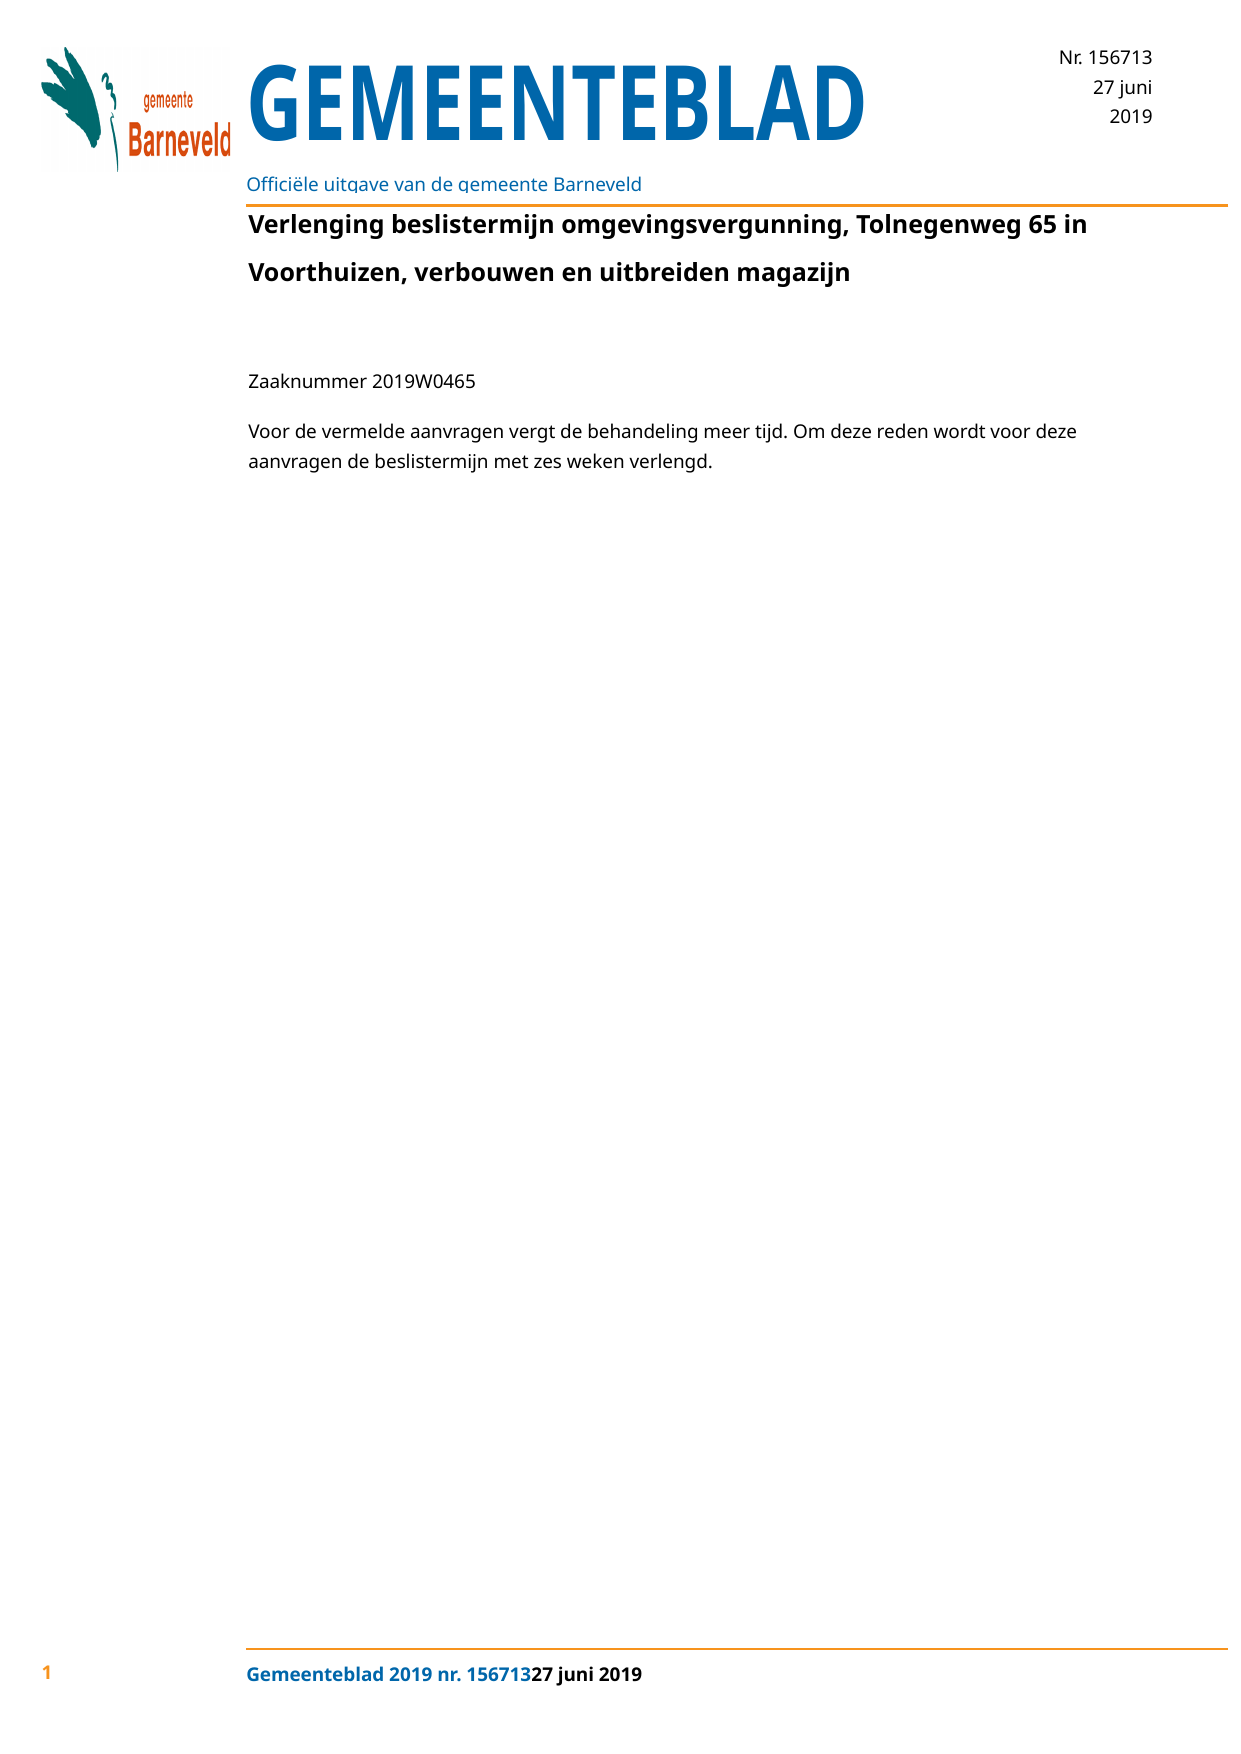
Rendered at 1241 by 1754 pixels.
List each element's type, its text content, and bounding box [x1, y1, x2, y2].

picture [41, 47, 231, 172]
text Zaaknummer 2019W0465 [248, 368, 1152, 394]
text Verlenging beslistermijn omgevingsvergunning, Tolnegenweg 65 in Voorthuizen, verbouwen en uitbreiden magazijn [248, 207, 1152, 288]
text Voor de vermelde aanvragen vergt de behandeling meer tijd. Om deze reden wordt voor deze aanvragen de beslistermijn met zes weken verlengd. [248, 419, 1152, 474]
